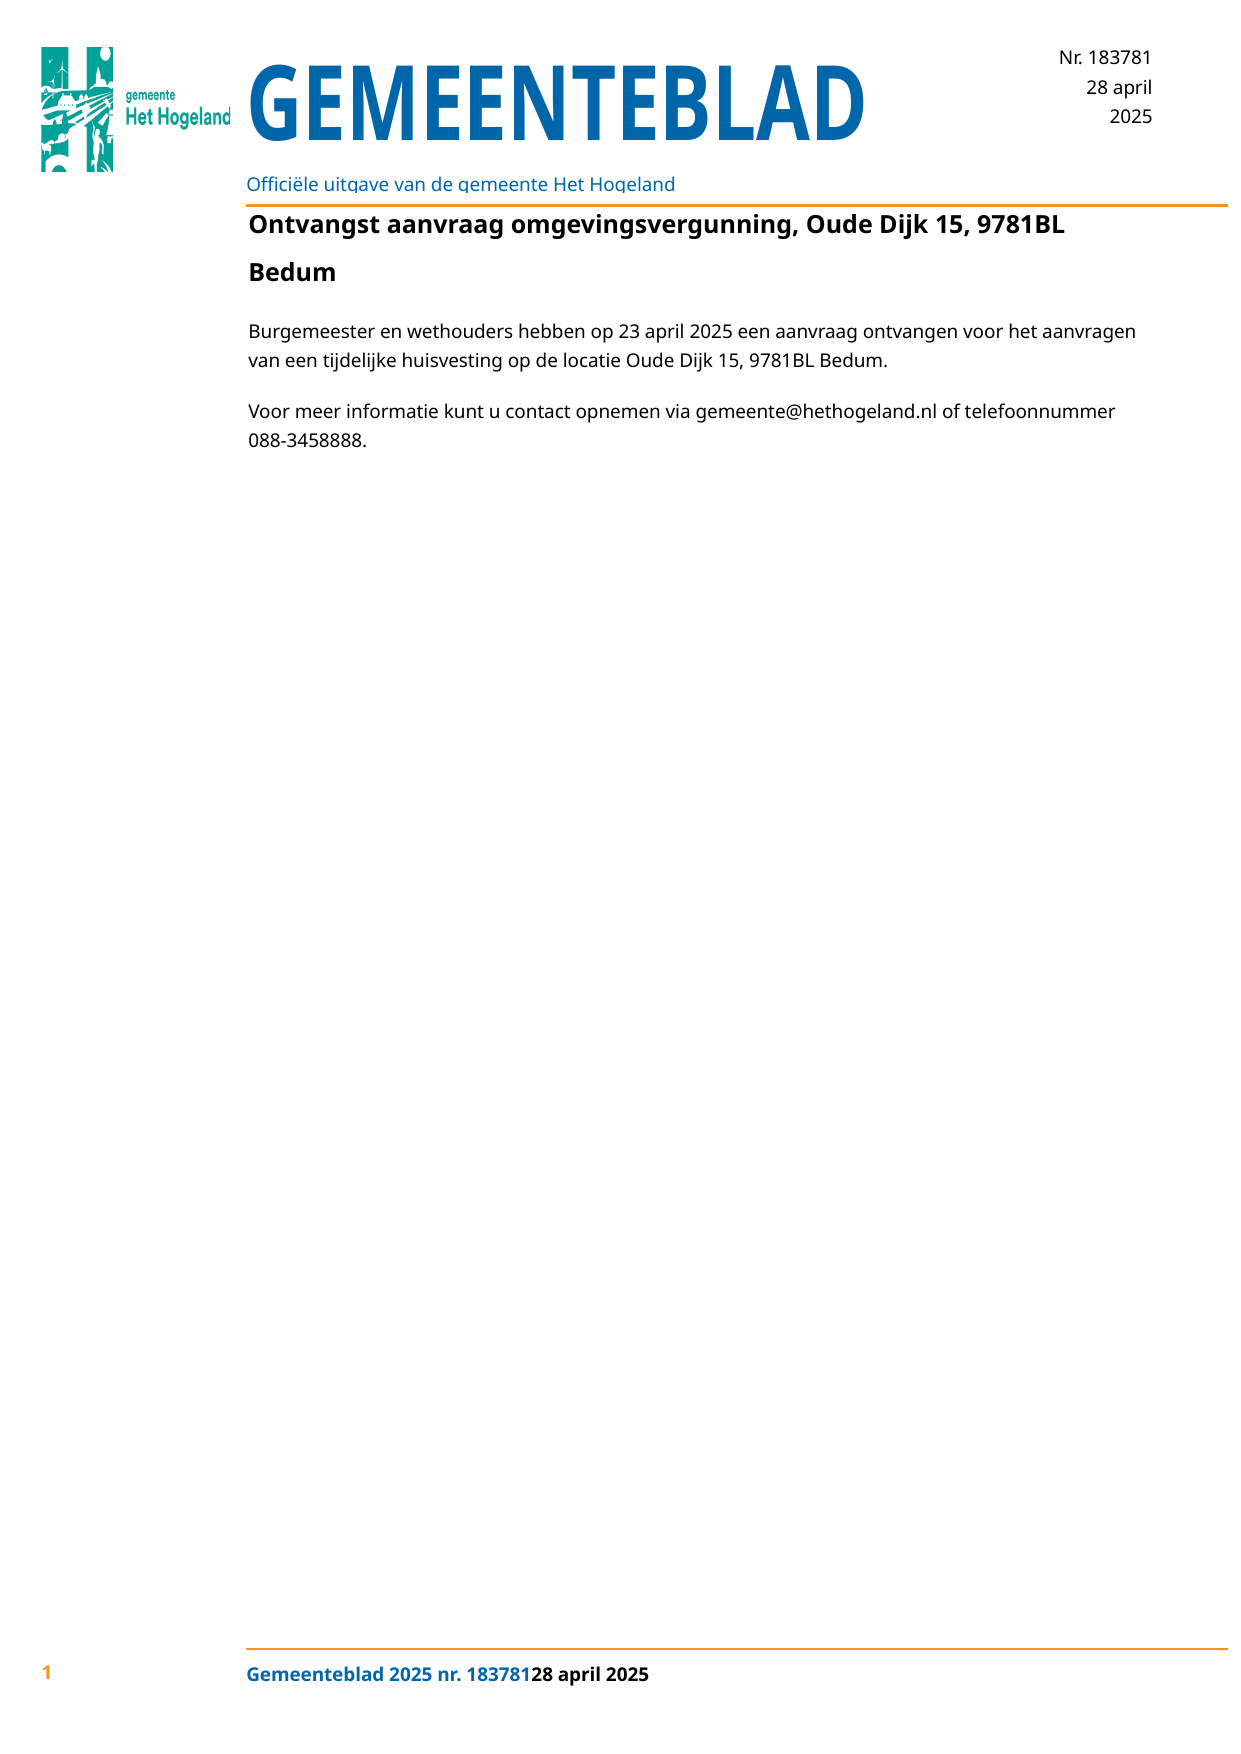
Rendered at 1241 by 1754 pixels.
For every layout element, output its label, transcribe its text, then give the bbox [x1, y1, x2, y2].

text Ontvangst aanvraag omgevingsvergunning, Oude Dijk 15, 9781BL Bedum [248, 207, 1152, 288]
text Burgemeester en wethouders hebben op 23 april 2025 een aanvraag ontvangen voor het aanvragen van een tijdelijke huisvesting op de locatie Oude Dijk 15, 9781BL Bedum. [248, 318, 1152, 373]
picture [41, 47, 231, 172]
text Voor meer informatie kunt u contact opnemen via gemeente@hethogeland.nl of telefoonnummer 088-3458888. [248, 398, 1152, 453]
